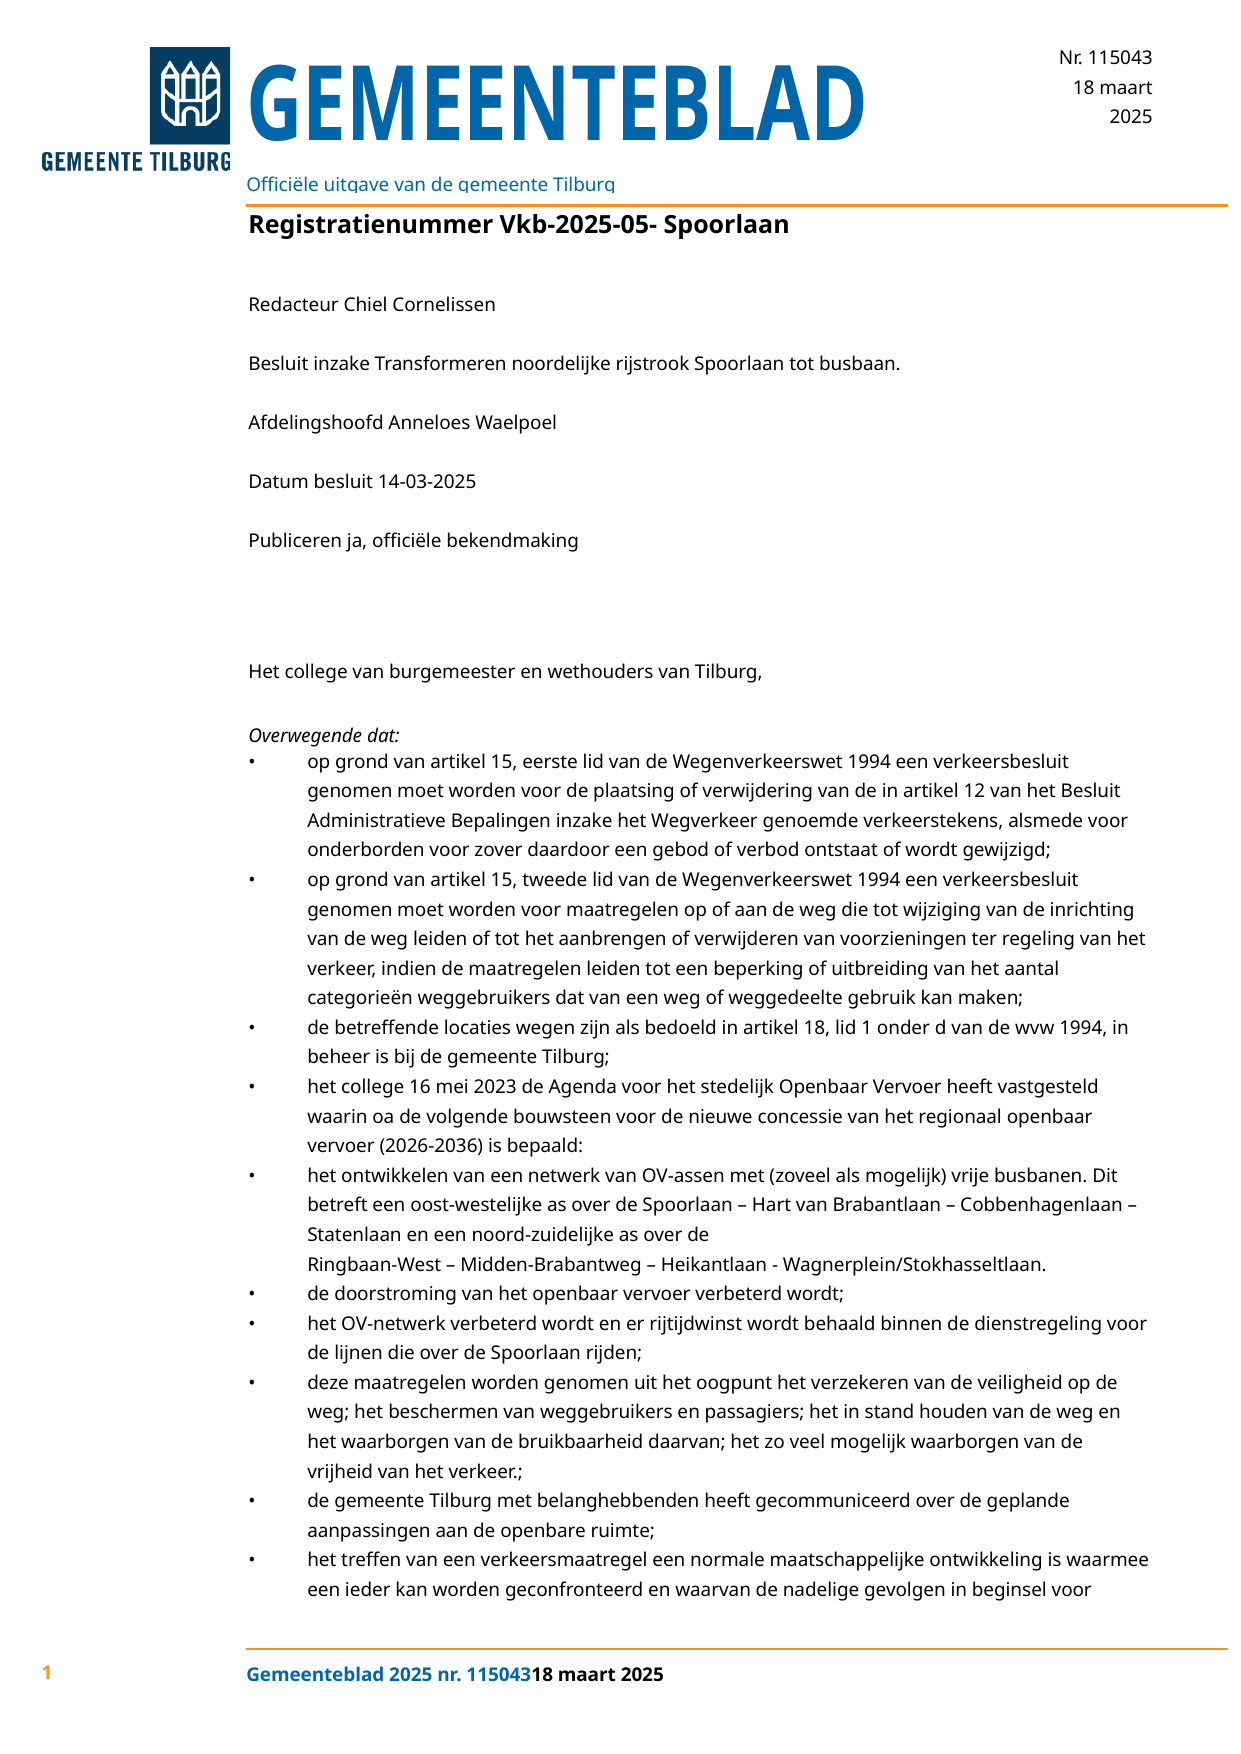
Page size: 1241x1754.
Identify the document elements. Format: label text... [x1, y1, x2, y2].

list het OV-netwerk verbeterd wordt en er rijtijdwinst wordt behaald binnen de dienstregeling voor de lijnen die over de Spoorlaan rijden; [248, 1310, 1152, 1365]
list op grond van artikel 15, eerste lid van de Wegenverkeerswet 1994 een verkeersbesluit genomen moet worden voor de plaatsing of verwijdering van de in artikel 12 van het Besluit Administratieve Bepalingen inzake het Wegverkeer genoemde verkeerstekens, alsmede voor onderborden voor zover daardoor een gebod of verbod ontstaat of wordt gewijzigd; [248, 748, 1152, 862]
text Datum besluit 14-03-2025 [248, 468, 1152, 494]
text Besluit inzake Transformeren noordelijke rijstrook Spoorlaan tot busbaan. [248, 350, 1152, 376]
list deze maatregelen worden genomen uit het oogpunt het verzekeren van de veiligheid op de weg; het beschermen van weggebruikers en passagiers; het in stand houden van de weg en het waarborgen van de bruikbaarheid daarvan; het zo veel mogelijk waarborgen van de vrijheid van het verkeer.; [248, 1369, 1152, 1483]
list op grond van artikel 15, tweede lid van de Wegenverkeerswet 1994 een verkeersbesluit genomen moet worden voor maatregelen op of aan de weg die tot wijziging van de inrichting van de weg leiden of tot het aanbrengen of verwijderen van voorzieningen ter regeling van het verkeer, indien de maatregelen leiden tot een beperking of uitbreiding van het aantal categorieën weggebruikers dat van een weg of weggedeelte gebruik kan maken; [248, 866, 1152, 1010]
picture [41, 47, 231, 172]
list de gemeente Tilburg met belanghebbenden heeft gecommuniceerd over de geplande aanpassingen aan de openbare ruimte; [248, 1487, 1152, 1543]
text Registratienummer Vkb-2025-05- Spoorlaan [248, 207, 1152, 241]
list Ringbaan-West – Midden-Brabantweg – Heikantlaan - Wagnerplein/Stokhasseltlaan. [248, 1251, 1152, 1276]
text Overwegende dat: [248, 722, 1152, 748]
text Redacteur Chiel Cornelissen [248, 291, 1152, 317]
list het ontwikkelen van een netwerk van OV-assen met (zoveel als mogelijk) vrije busbanen. Dit betreft een oost-westelijke as over de Spoorlaan – Hart van Brabantlaan – Cobbenhagenlaan – Statenlaan en een noord-zuidelijke as over de [248, 1162, 1152, 1247]
text Publiceren ja, officiële bekendmaking [248, 528, 1152, 553]
list de doorstroming van het openbaar vervoer verbeterd wordt; [248, 1280, 1152, 1306]
list het college 16 mei 2023 de Agenda voor het stedelijk Openbaar Vervoer heeft vastgesteld waarin oa de volgende bouwsteen voor de nieuwe concessie van het regionaal openbaar vervoer (2026-2036) is bepaald: [248, 1073, 1152, 1158]
list de betreffende locaties wegen zijn als bedoeld in artikel 18, lid 1 onder d van de wvw 1994, in beheer is bij de gemeente Tilburg; [248, 1014, 1152, 1069]
text Het college van burgemeester en wethouders van Tilburg, [248, 658, 1152, 684]
text Afdelingshoofd Anneloes Waelpoel [248, 409, 1152, 435]
list het treffen van een verkeersmaatregel een normale maatschappelijke ontwikkeling is waarmee een ieder kan worden geconfronteerd en waarvan de nadelige gevolgen in beginsel voor [248, 1547, 1152, 1602]
